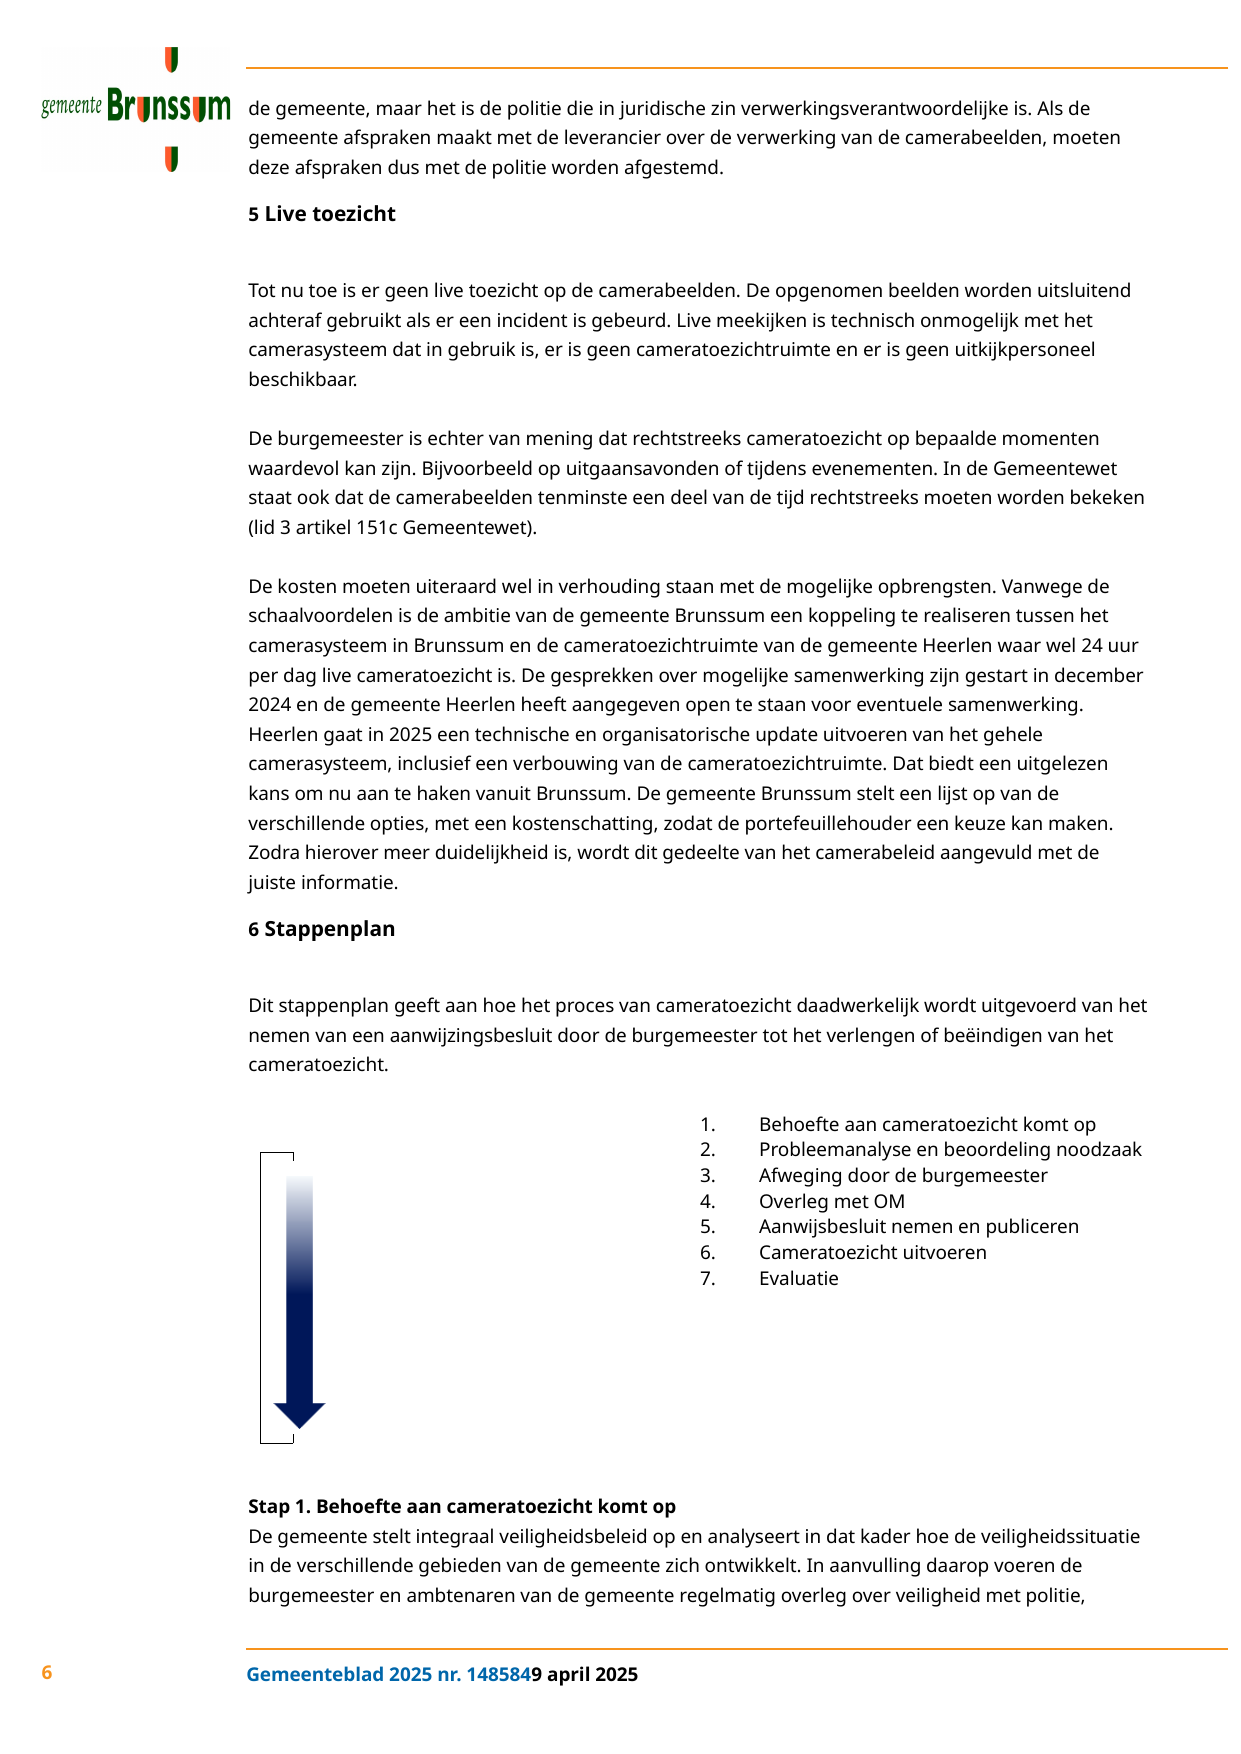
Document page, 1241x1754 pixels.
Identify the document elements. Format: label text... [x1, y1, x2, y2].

picture [268, 1161, 328, 1434]
picture [41, 47, 231, 172]
text Stap 1. Behoefte aan cameratoezicht komt op [248, 1493, 1152, 1519]
table_header Behoefte aan cameratoezicht komt op [700, 1111, 1152, 1136]
text De kosten moeten uiteraard wel in verhouding staan met de mogelijke opbrengsten. Vanwege de schaalvoordelen is de ambitie van de gemeente Brunssum een koppeling te realiseren tussen het camerasysteem in Brunssum en de cameratoezichtruimte van de gemeente Heerlen waar wel 24 uur per dag live cameratoezicht is. De gesprekken over mogelijke samenwerking zijn gestart in december 2024 en de gemeente Heerlen heeft aangegeven open te staan voor eventuele samenwerking. Heerlen gaat in 2025 een technische en organisatorische update uitvoeren van het gehele camerasysteem, inclusief een verbouwing van de cameratoezichtruimte. Dat biedt een uitgelezen kans om nu aan te haken vanuit Brunssum. De gemeente Brunssum stelt een lijst op van de verschillende opties, met een kostenschatting, zodat de portefeuillehouder een keuze kan maken. Zodra hierover meer duidelijkheid is, wordt dit gedeelte van het camerabeleid aangevuld met de juiste informatie. [248, 573, 1152, 895]
text de gemeente, maar het is de politie die in juridische zin verwerkingsverantwoordelijke is. Als de gemeente afspraken maakt met de leverancier over de verwerking van de camerabeelden, moeten deze afspraken dus met de politie worden afgestemd. [248, 95, 1152, 180]
text De gemeente stelt integraal veiligheidsbeleid op en analyseert in dat kader hoe de veiligheidssituatie in de verschillende gebieden van de gemeente zich ontwikkelt. In aanvulling daarop voeren de burgemeester en ambtenaren van de gemeente regelmatig overleg over veiligheid met politie, [248, 1523, 1152, 1608]
table_cell Afweging door de burgemeester [700, 1162, 1152, 1188]
text De burgemeester is echter van mening dat rechtstreeks cameratoezicht op bepaalde momenten waardevol kan zijn. Bijvoorbeeld op uitgaansavonden of tijdens evenementen. In de Gemeentewet staat ook dat de camerabeelden tenminste een deel van de tijd rechtstreeks moeten worden bekeken (lid 3 artikel 151c Gemeentewet). [248, 425, 1152, 540]
text 5 Live toezicht [248, 199, 1152, 228]
table_cell Cameratoezicht uitvoeren [700, 1239, 1152, 1265]
text Dit stappenplan geeft aan hoe het proces van cameratoezicht daadwerkelijk wordt uitgevoerd van het nemen van een aanwijzingsbesluit door de burgemeester tot het verlengen of beëindigen van het cameratoezicht. [248, 992, 1152, 1077]
text 6 Stappenplan [248, 914, 1152, 943]
table_cell Overleg met OM [700, 1188, 1152, 1214]
table_cell Probleemanalyse en beoordeling noodzaak [700, 1136, 1152, 1162]
table_header [248, 1111, 700, 1460]
text Tot nu toe is er geen live toezicht op de camerabeelden. De opgenomen beelden worden uitsluitend achteraf gebruikt als er een incident is gebeurd. Live meekijken is technisch onmogelijk met het camerasysteem dat in gebruik is, er is geen cameratoezichtruimte en er is geen uitkijkpersoneel beschikbaar. [248, 277, 1152, 392]
table_cell Evaluatie [700, 1265, 1152, 1460]
table_cell Aanwijsbesluit nemen en publiceren [700, 1214, 1152, 1239]
